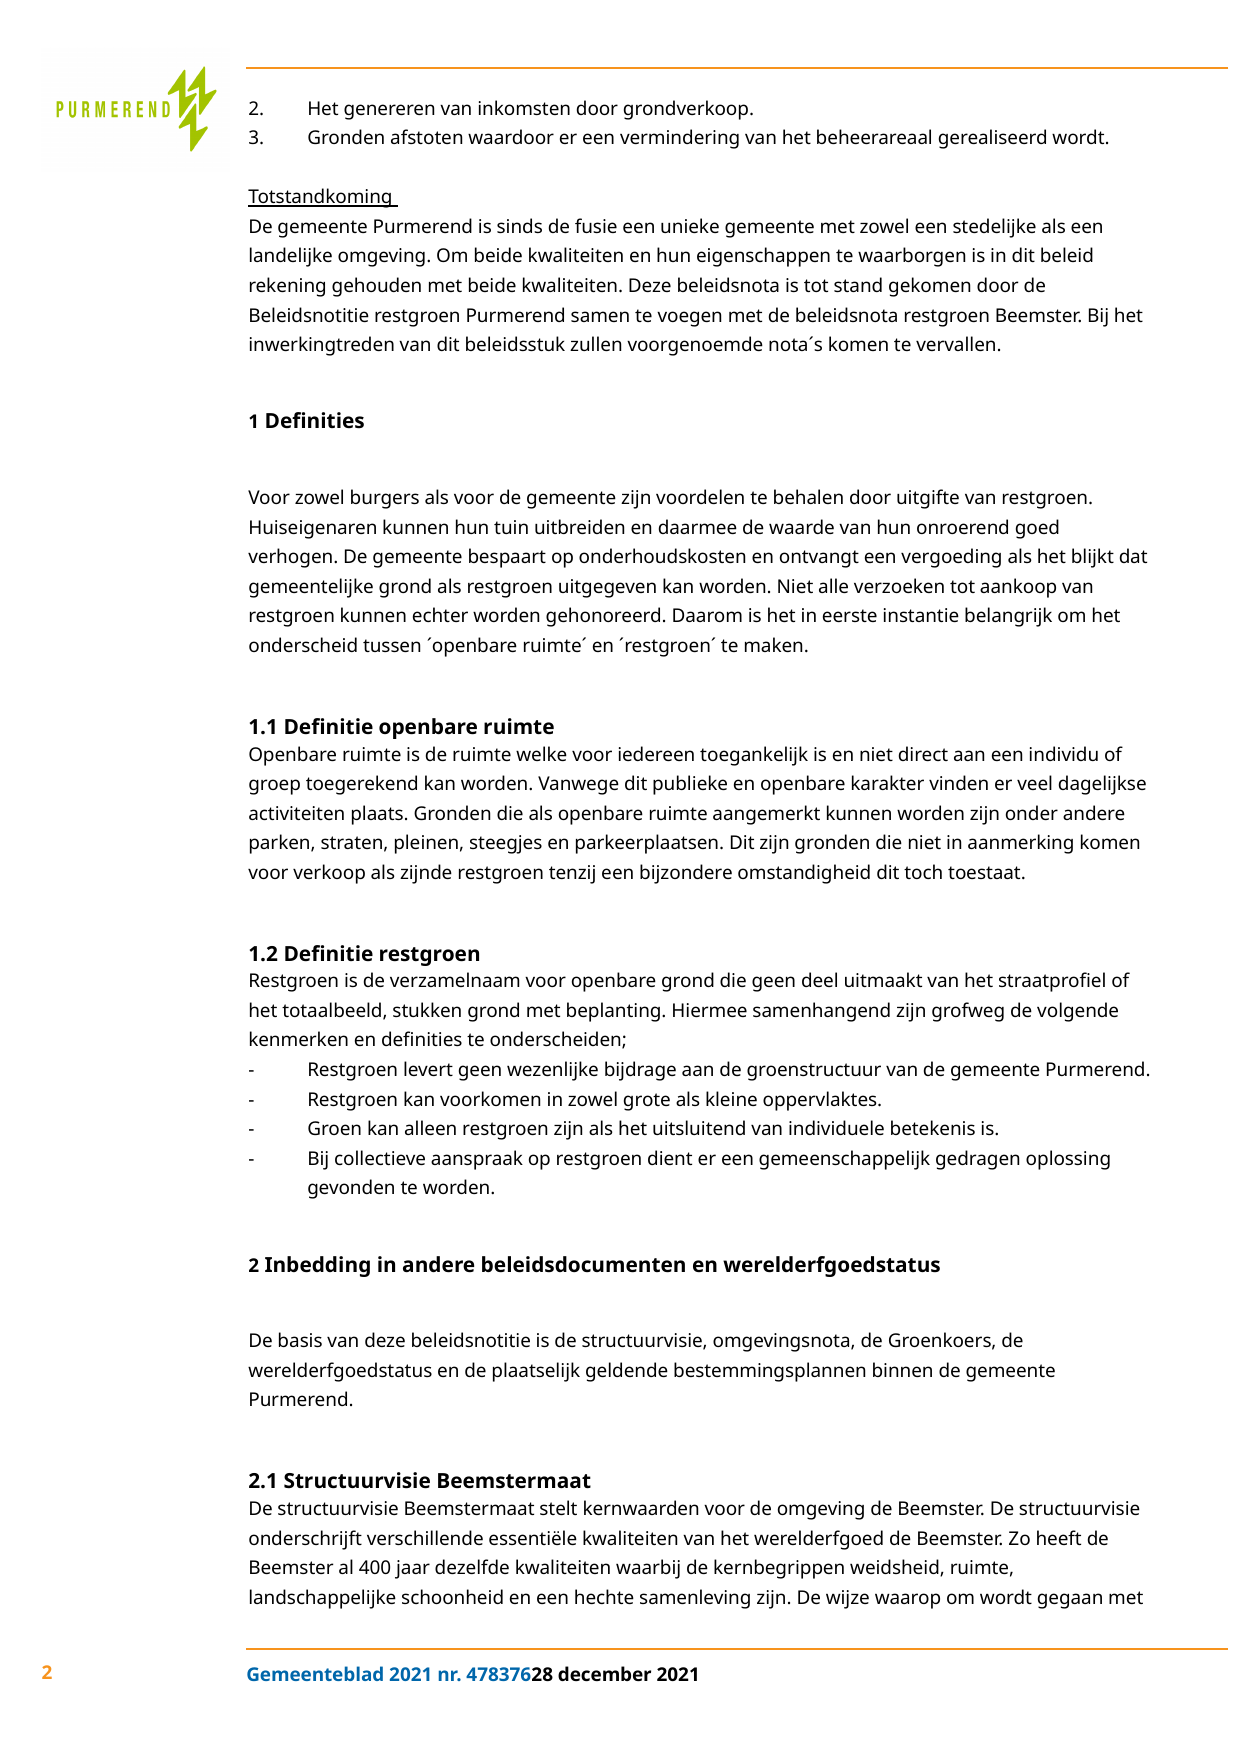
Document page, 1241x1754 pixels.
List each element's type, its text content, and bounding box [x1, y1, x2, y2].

text Openbare ruimte is de ruimte welke voor iedereen toegankelijk is en niet direct aan een individu of groep toegerekend kan worden. Vanwege dit publieke en openbare karakter vinden er veel dagelijkse activiteiten plaats. Gronden die als openbare ruimte aangemerkt kunnen worden zijn onder andere parken, straten, pleinen, steegjes en parkeerplaatsen. Dit zijn gronden die niet in aanmerking komen voor verkoop als zijnde restgroen tenzij een bijzondere omstandigheid dit toch toestaat. [248, 741, 1152, 885]
text 2 Inbedding in andere beleidsdocumenten en werelderfgoedstatus [248, 1250, 1152, 1278]
list Restgroen levert geen wezenlijke bijdrage aan de groenstructuur van de gemeente Purmerend. [248, 1056, 1152, 1082]
list Het genereren van inkomsten door grondverkoop. [248, 95, 1152, 121]
text De basis van deze beleidsnotitie is de structuurvisie, omgevingsnota, de Groenkoers, de werelderfgoedstatus en de plaatselijk geldende bestemmingsplannen binnen de gemeente Purmerend. [248, 1327, 1152, 1412]
list Gronden afstoten waardoor er een vermindering van het beheerareaal gerealiseerd wordt. [248, 124, 1152, 150]
list Bij collectieve aanspraak op restgroen dient er een gemeenschappelijk gedragen oplossing gevonden te worden. [248, 1145, 1152, 1200]
text 1.1 Definitie openbare ruimte [248, 712, 1152, 741]
picture [41, 47, 231, 172]
text 2.1 Structuurvisie Beemstermaat [248, 1467, 1152, 1495]
text Voor zowel burgers als voor de gemeente zijn voordelen te behalen door uitgifte van restgroen. Huiseigenaren kunnen hun tuin uitbreiden en daarmee de waarde van hun onroerend goed verhogen. De gemeente bespaart op onderhoudskosten en ontvangt een vergoeding als het blijkt dat gemeentelijke grond als restgroen uitgegeven kan worden. Niet alle verzoeken tot aankoop van restgroen kunnen echter worden gehonoreerd. Daarom is het in eerste instantie belangrijk om het onderscheid tussen ´openbare ruimte´ en ´restgroen´ te maken. [248, 484, 1152, 658]
list Restgroen kan voorkomen in zowel grote als kleine oppervlaktes. [248, 1086, 1152, 1112]
text 1 Definities [248, 407, 1152, 435]
text De gemeente Purmerend is sinds de fusie een unieke gemeente met zowel een stedelijke als een landelijke omgeving. Om beide kwaliteiten en hun eigenschappen te waarborgen is in dit beleid rekening gehouden met beide kwaliteiten. Deze beleidsnota is tot stand gekomen door de Beleidsnotitie restgroen Purmerend samen te voegen met de beleidsnota restgroen Beemster. Bij het inwerkingtreden van dit beleidsstuk zullen voorgenoemde nota´s komen te vervallen. [248, 213, 1152, 357]
text De structuurvisie Beemstermaat stelt kernwaarden voor de omgeving de Beemster. De structuurvisie onderschrijft verschillende essentiële kwaliteiten van het werelderfgoed de Beemster. Zo heeft de Beemster al 400 jaar dezelfde kwaliteiten waarbij de kernbegrippen weidsheid, ruimte, landschappelijke schoonheid en een hechte samenleving zijn. De wijze waarop om wordt gegaan met [248, 1495, 1152, 1609]
text 1.2 Definitie restgroen [248, 939, 1152, 967]
text Restgroen is de verzamelnaam voor openbare grond die geen deel uitmaakt van het straatprofiel of het totaalbeeld, stukken grond met beplanting. Hiermee samenhangend zijn grofweg de volgende kenmerken en definities te onderscheiden; [248, 967, 1152, 1052]
list Groen kan alleen restgroen zijn als het uitsluitend van individuele betekenis is. [248, 1115, 1152, 1141]
text Totstandkoming [248, 183, 1152, 209]
